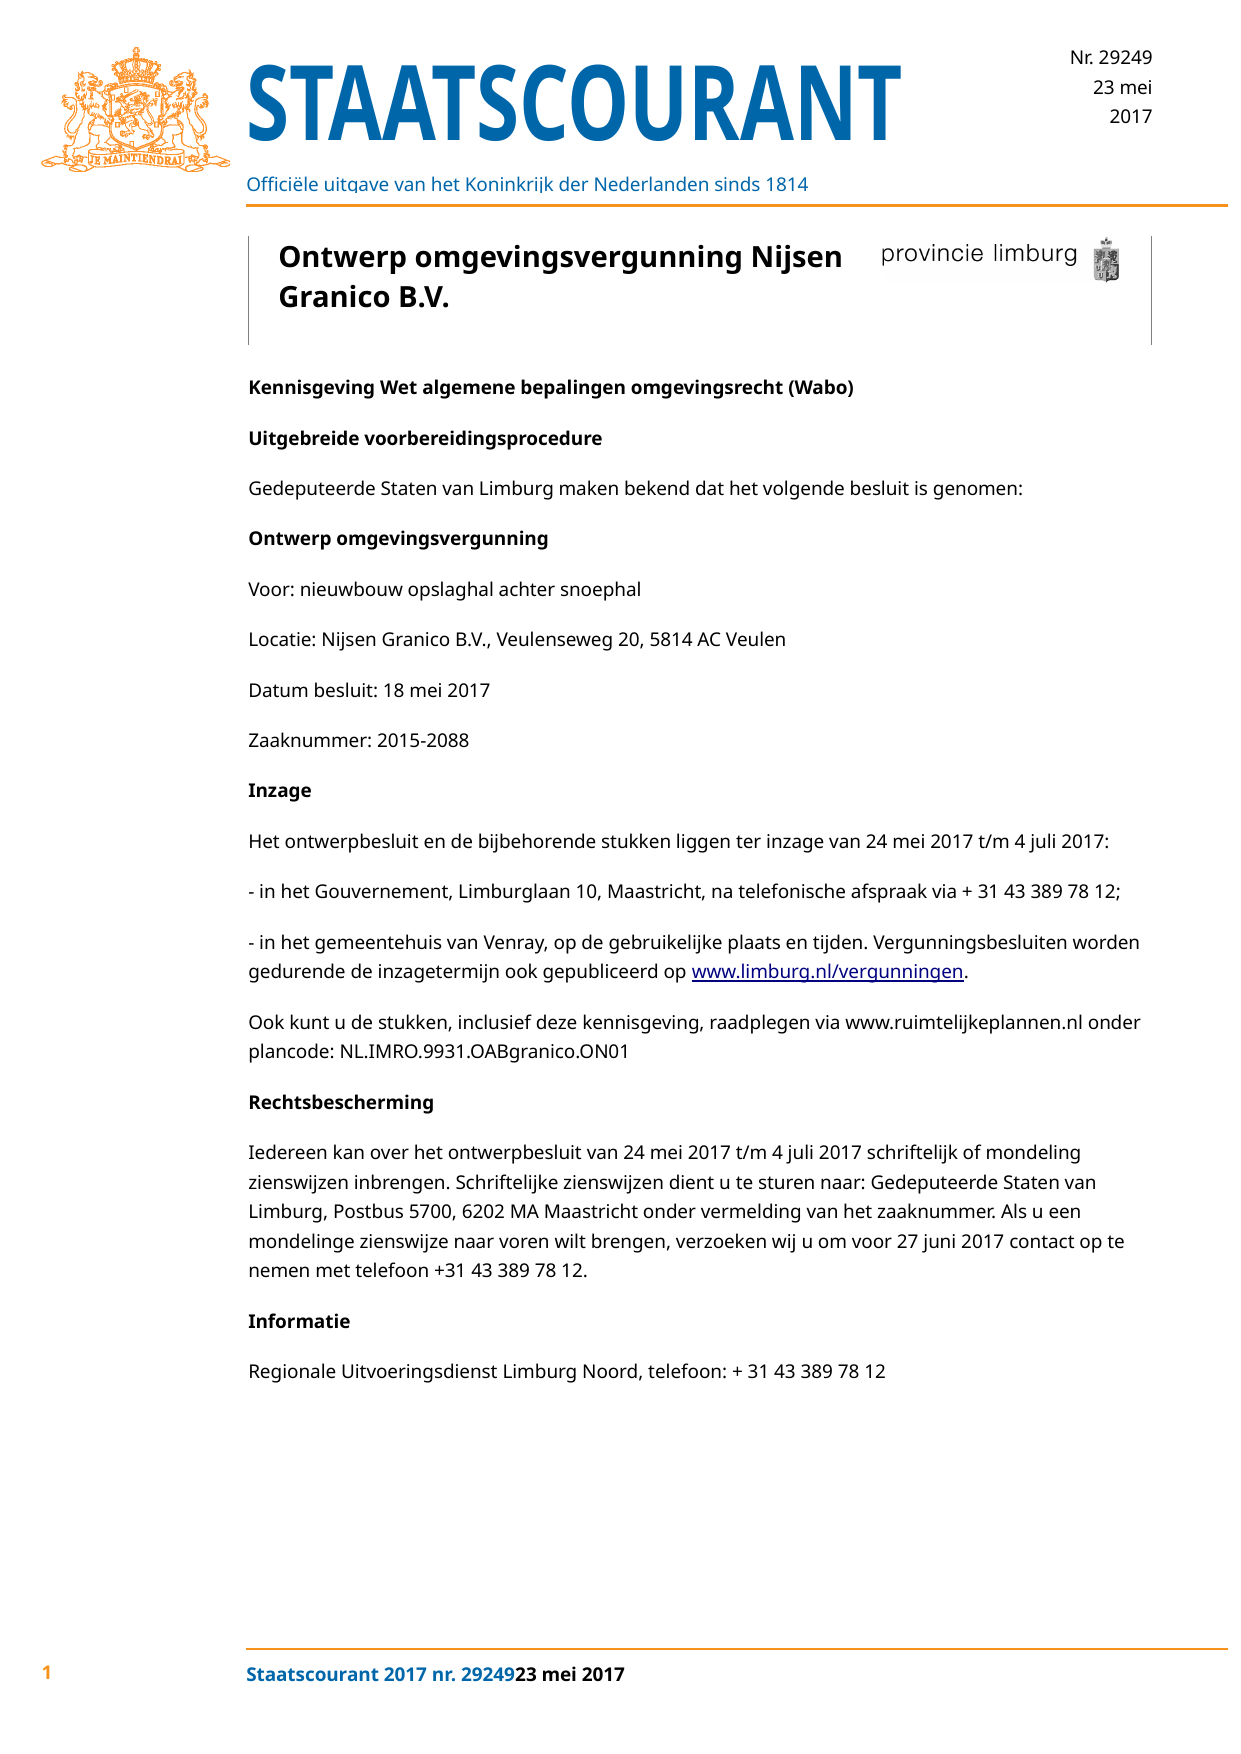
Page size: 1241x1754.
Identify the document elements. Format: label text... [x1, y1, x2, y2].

text Voor: nieuwbouw opslaghal achter snoephal [248, 576, 1152, 602]
text Datum besluit: 18 mei 2017 [248, 677, 1152, 702]
text Het ontwerpbesluit en de bijbehorende stukken liggen ter inzage van 24 mei 2017 t/m 4 juli 2017: [248, 828, 1152, 854]
text Regionale Uitvoeringsdienst Limburg Noord, telefoon: + 31 43 389 78 12 [248, 1358, 1152, 1384]
text Ontwerp omgevingsvergunning [248, 526, 1152, 551]
text Gedeputeerde Staten van Limburg maken bekend dat het volgende besluit is genomen: [248, 475, 1152, 501]
text Locatie: Nijsen Granico B.V., Veulenseweg 20, 5814 AC Veulen [248, 626, 1152, 652]
text Inzage [248, 778, 1152, 803]
text Ook kunt u de stukken, inclusief deze kennisgeving, raadplegen via www.ruimtelijkeplannen.nl onder plancode: NL.IMRO.9931.OABgranico.ON01 [248, 1009, 1152, 1064]
table_header [850, 236, 1151, 345]
text - in het gemeentehuis van Venray, op de gebruikelijke plaats en tijden. Vergunningsbesluiten worden gedurende de inzagetermijn ook gepubliceerd op www.limburg.nl/vergunningen. [248, 929, 1152, 984]
text Uitgebreide voorbereidingsprocedure [248, 425, 1152, 450]
picture [882, 236, 1119, 283]
text Iedereen kan over het ontwerpbesluit van 24 mei 2017 t/m 4 juli 2017 schriftelijk of mondeling zienswijzen inbrengen. Schriftelijke zienswijzen dient u te sturen naar: Gedeputeerde Staten van Limburg, Postbus 5700, 6202 MA Maastricht onder vermelding van het zaaknummer. Als u een mondelinge zienswijze naar voren wilt brengen, verzoeken wij u om voor 27 juni 2017 contact op te nemen met telefoon +31 43 389 78 12. [248, 1139, 1152, 1283]
table_header Ontwerp omgevingsvergunning Nijsen Granico B.V. [249, 236, 850, 345]
text - in het Gouvernement, Limburglaan 10, Maastricht, na telefonische afspraak via + 31 43 389 78 12; [248, 878, 1152, 904]
text Informatie [248, 1308, 1152, 1334]
text Rechtsbescherming [248, 1089, 1152, 1114]
text Kennisgeving Wet algemene bepalingen omgevingsrecht (Wabo) [248, 374, 1152, 400]
text Zaaknummer: 2015-2088 [248, 727, 1152, 753]
picture [41, 47, 231, 172]
